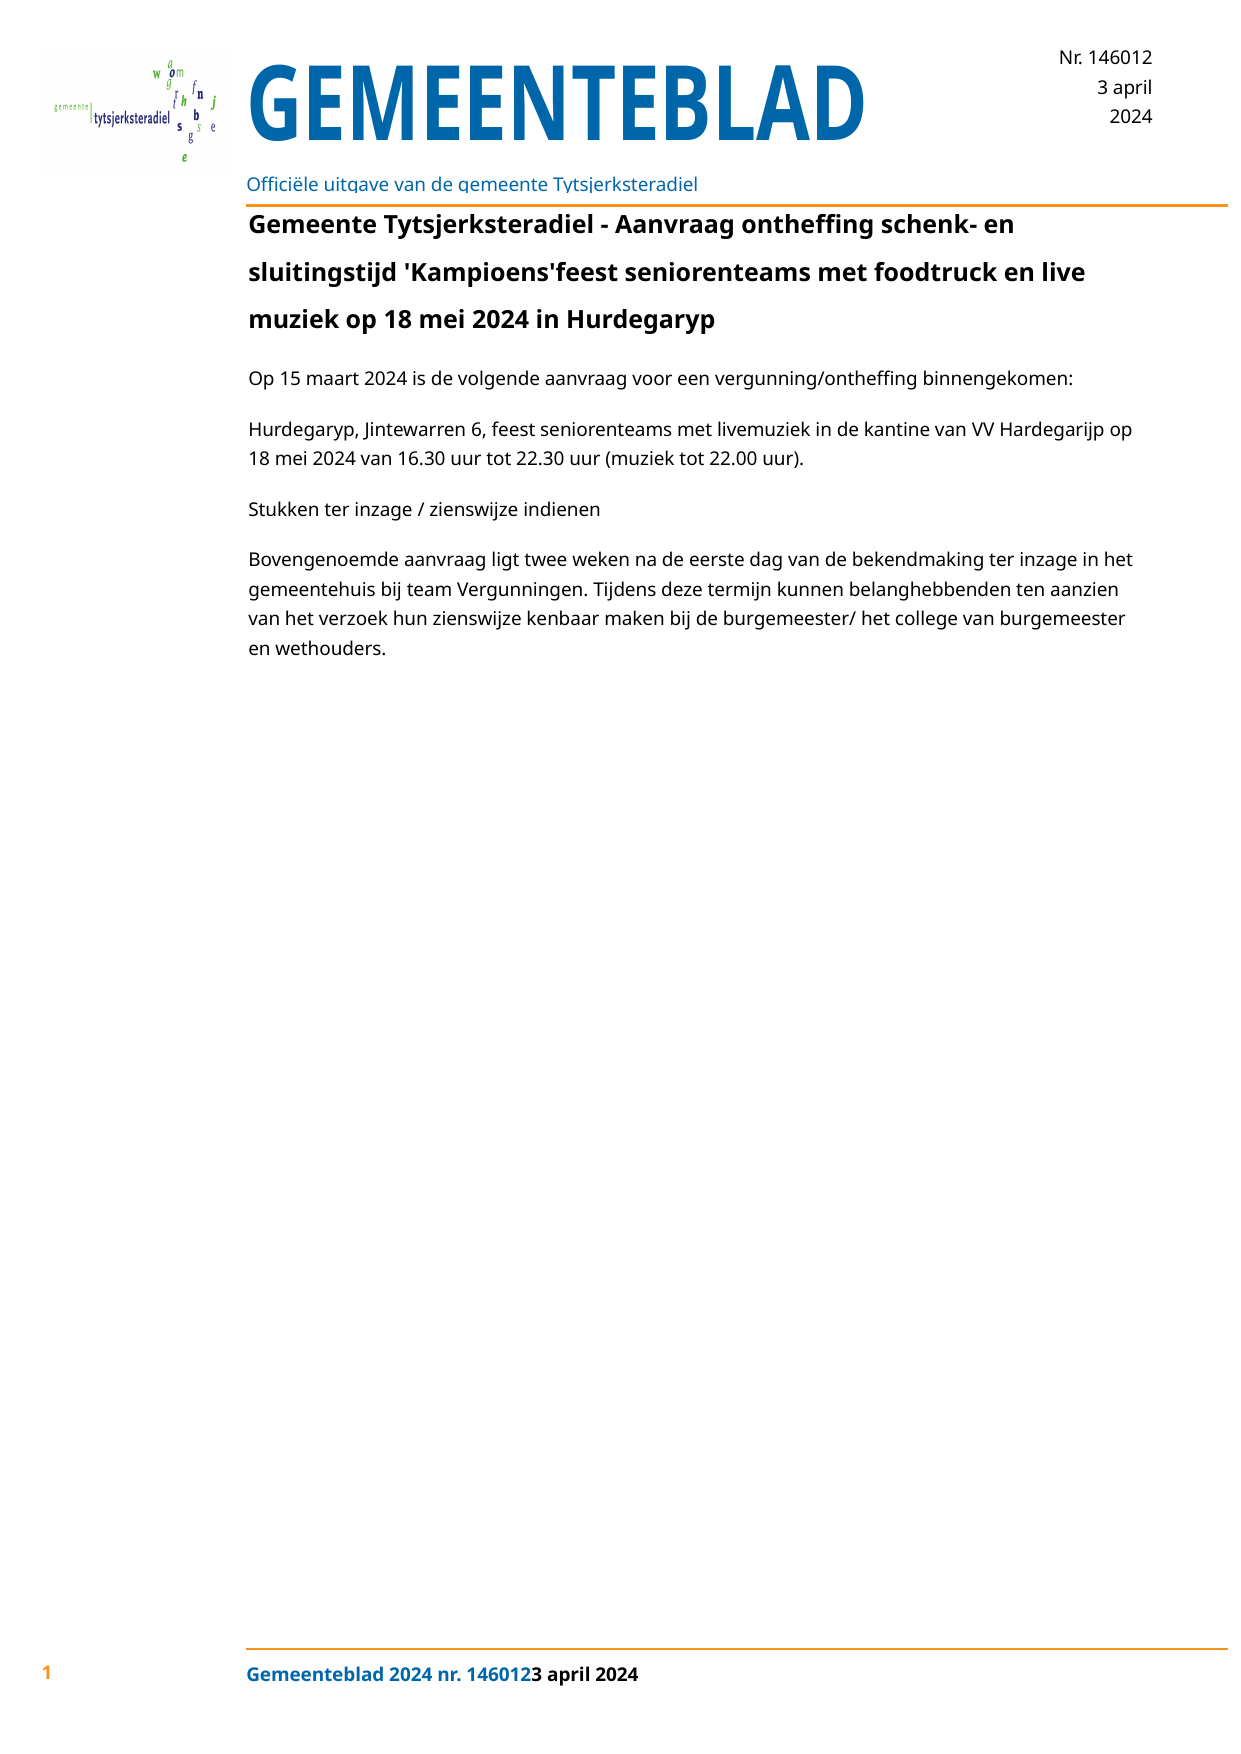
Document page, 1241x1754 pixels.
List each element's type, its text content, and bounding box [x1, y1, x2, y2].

text Bovengenoemde aanvraag ligt twee weken na de eerste dag van de bekendmaking ter inzage in het gemeentehuis bij team Vergunningen. Tijdens deze termijn kunnen belanghebbenden ten aanzien van het verzoek hun zienswijze kenbaar maken bij de burgemeester/ het college van burgemeester en wethouders. [248, 546, 1152, 661]
text Stukken ter inzage / zienswijze indienen [248, 496, 1152, 522]
picture [41, 47, 231, 172]
text Hurdegaryp, Jintewarren 6, feest seniorenteams met livemuziek in de kantine van VV Hardegarijp op 18 mei 2024 van 16.30 uur tot 22.30 uur (muziek tot 22.00 uur). [248, 416, 1152, 471]
text Gemeente Tytsjerksteradiel - Aanvraag ontheffing schenk- en sluitingstijd 'Kampioens'feest seniorenteams met foodtruck en live muziek op 18 mei 2024 in Hurdegaryp [248, 207, 1152, 336]
text Op 15 maart 2024 is de volgende aanvraag voor een vergunning/ontheffing binnengekomen: [248, 366, 1152, 391]
